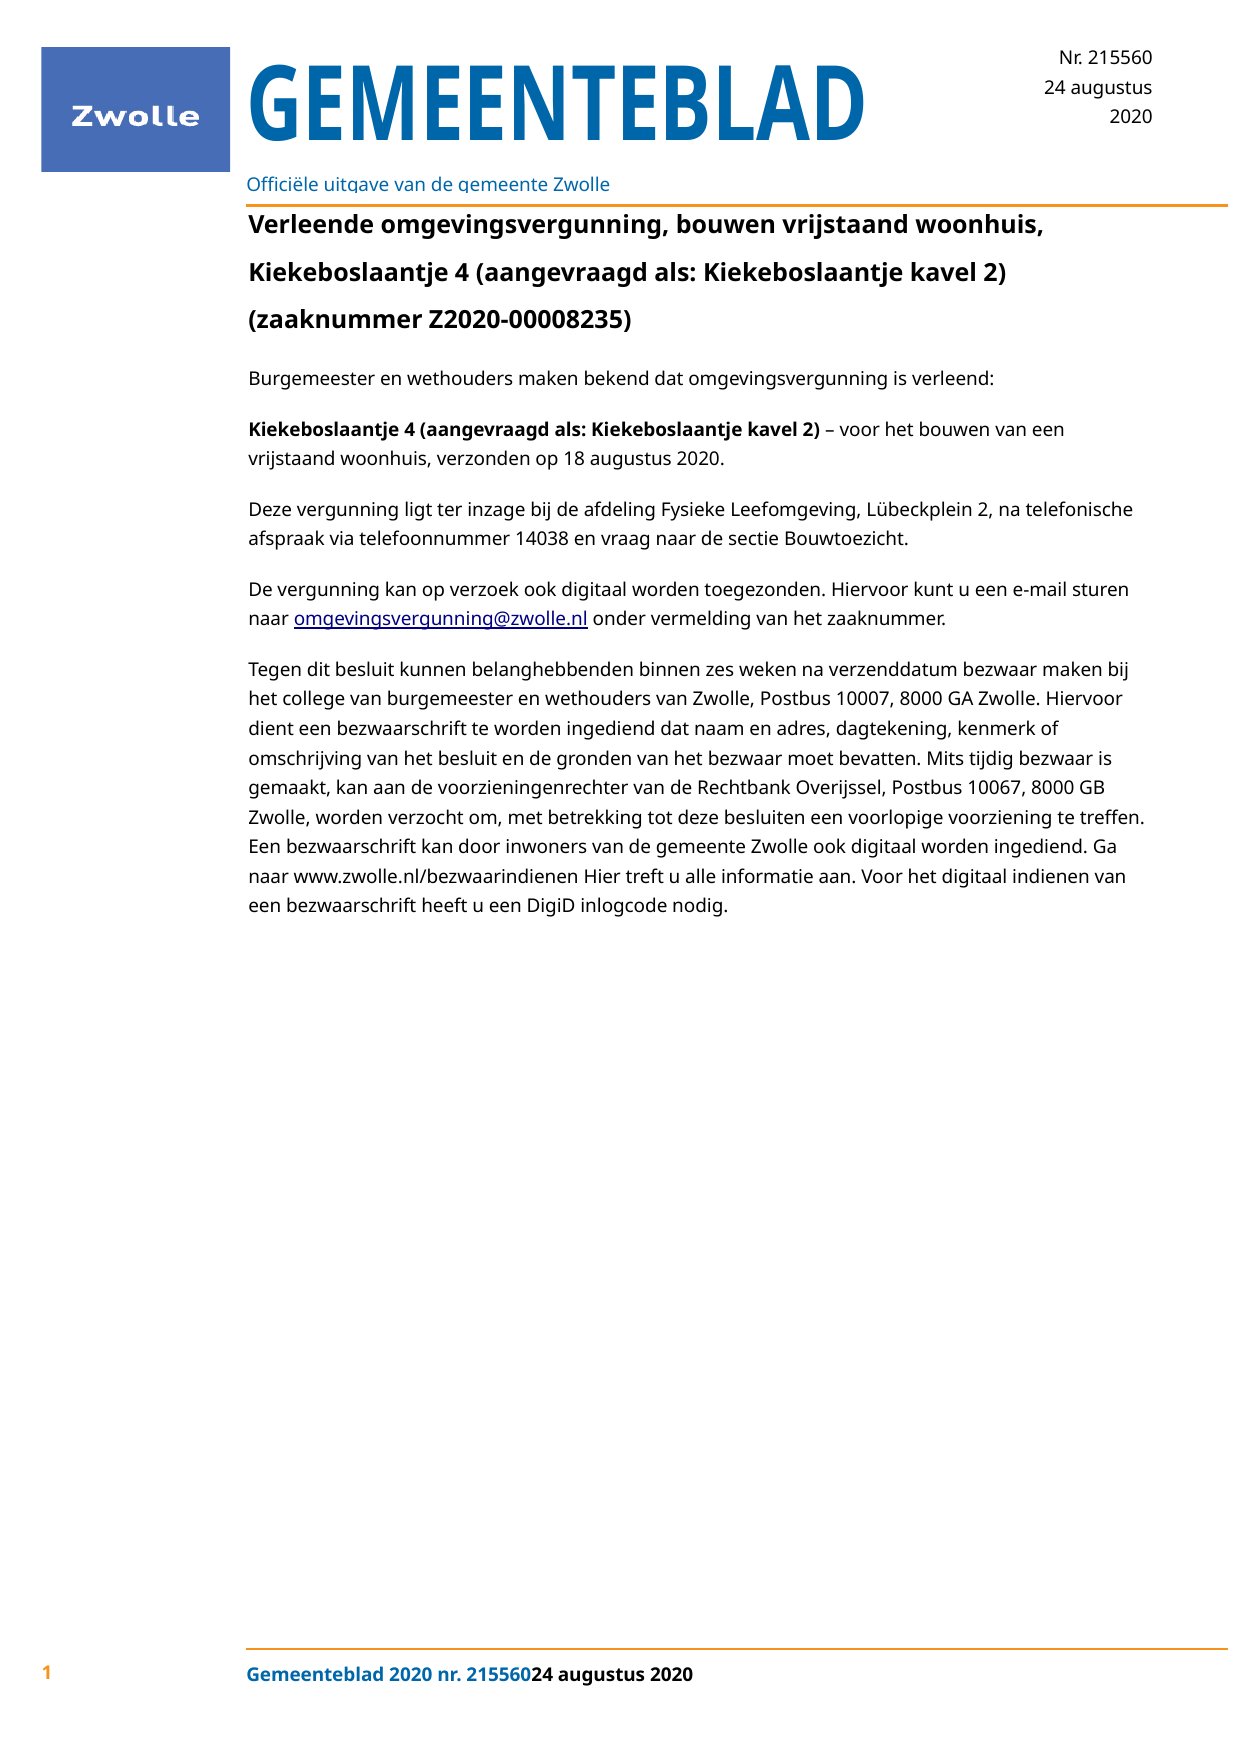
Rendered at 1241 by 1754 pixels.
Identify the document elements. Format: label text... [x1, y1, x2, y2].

text Kiekeboslaantje 4 (aangevraagd als: Kiekeboslaantje kavel 2) – voor het bouwen van een vrijstaand woonhuis, verzonden op 18 augustus 2020. [248, 416, 1152, 471]
text Burgemeester en wethouders maken bekend dat omgevingsvergunning is verleend: [248, 366, 1152, 391]
picture [41, 47, 231, 172]
text Tegen dit besluit kunnen belanghebbenden binnen zes weken na verzenddatum bezwaar maken bij het college van burgemeester en wethouders van Zwolle, Postbus 10007, 8000 GA Zwolle. Hiervoor dient een bezwaarschrift te worden ingediend dat naam en adres, dagtekening, kenmerk of omschrijving van het besluit en de gronden van het bezwaar moet bevatten. Mits tijdig bezwaar is gemaakt, kan aan de voorzieningenrechter van de Rechtbank Overijssel, Postbus 10067, 8000 GB Zwolle, worden verzocht om, met betrekking tot deze besluiten een voorlopige voorziening te treffen. Een bezwaarschrift kan door inwoners van de gemeente Zwolle ook digitaal worden ingediend. Ga naar www.zwolle.nl/bezwaarindienen Hier treft u alle informatie aan. Voor het digitaal indienen van een bezwaarschrift heeft u een DigiD inlogcode nodig. [248, 656, 1152, 918]
text Verleende omgevingsvergunning, bouwen vrijstaand woonhuis, Kiekeboslaantje 4 (aangevraagd als: Kiekeboslaantje kavel 2) (zaaknummer Z2020-00008235) [248, 207, 1152, 336]
text Deze vergunning ligt ter inzage bij de afdeling Fysieke Leefomgeving, Lübeckplein 2, na telefonische afspraak via telefoonnummer 14038 en vraag naar de sectie Bouwtoezicht. [248, 496, 1152, 551]
text De vergunning kan op verzoek ook digitaal worden toegezonden. Hiervoor kunt u een e-mail sturen naar omgevingsvergunning@zwolle.nl onder vermelding van het zaaknummer. [248, 576, 1152, 631]
